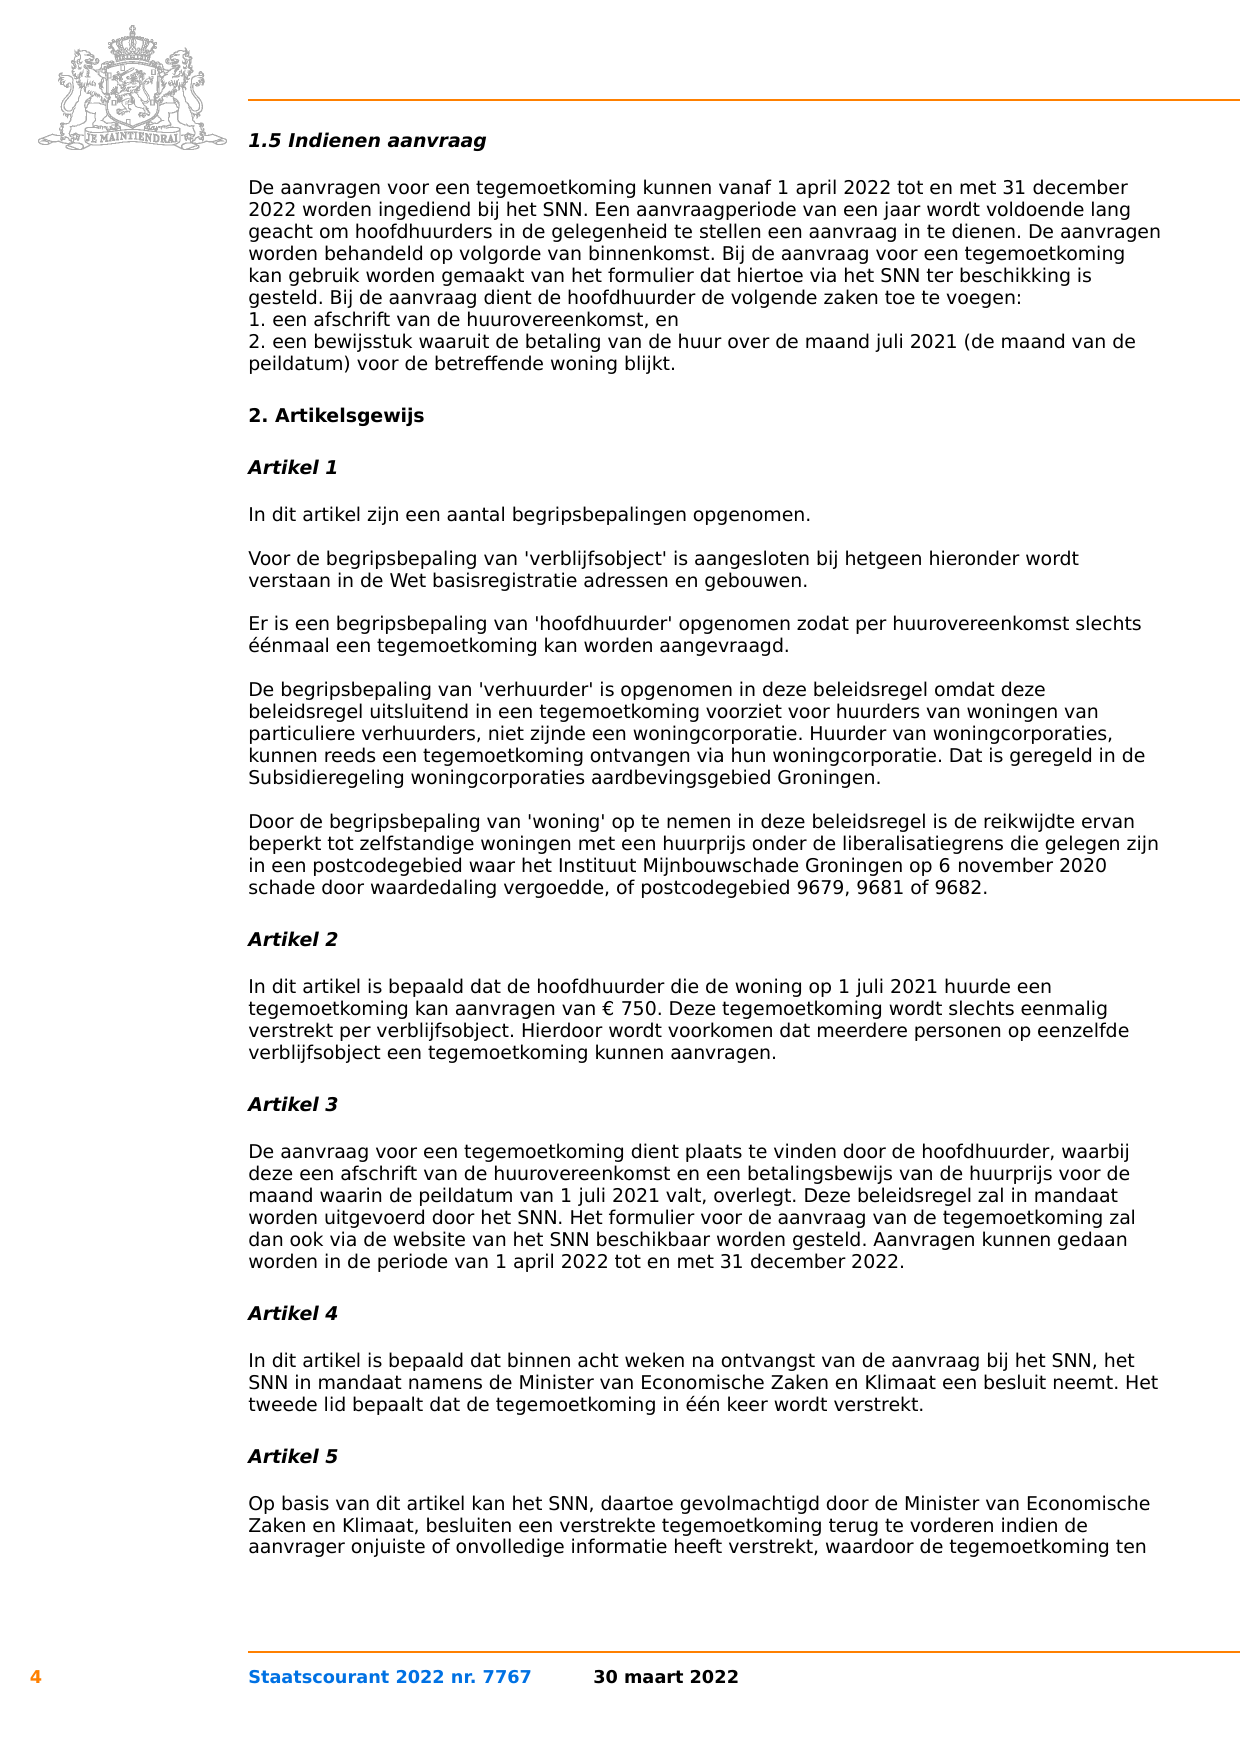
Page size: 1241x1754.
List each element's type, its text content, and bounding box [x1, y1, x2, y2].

subtitle 2. Artikelsgewijs [248, 405, 1163, 427]
subtitle Artikel 5 [248, 1446, 1163, 1467]
text Door de begripsbepaling van 'woning' op te nemen in deze beleidsregel is de reikwijdte ervan beperkt tot zelfstandige woningen met een huurprijs onder de liberalisatiegrens die gelegen zijn in een postcodegebied waar het Instituut Mijnbouwschade Groningen op 6 november 2020 schade door waardedaling vergoedde, of postcodegebied 9679, 9681 of 9682. [248, 811, 1163, 899]
subtitle 1.5 Indienen aanvraag [248, 130, 1163, 152]
text Er is een begripsbepaling van 'hoofdhuurder' opgenomen zodat per huurovereenkomst slechts éénmaal een tegemoetkoming kan worden aangevraagd. [248, 613, 1163, 657]
text De aanvraag voor een tegemoetkoming dient plaats te vinden door de hoofdhuurder, waarbij deze een afschrift van de huurovereenkomst en een betalingsbewijs van de huurprijs voor de maand waarin de peildatum van 1 juli 2021 valt, overlegt. Deze beleidsregel zal in mandaat worden uitgevoerd door het SNN. Het formulier voor de aanvraag van de tegemoetkoming zal dan ook via de website van het SNN beschikbaar worden gesteld. Aanvragen kunnen gedaan worden in de periode van 1 april 2022 tot en met 31 december 2022. [248, 1141, 1163, 1273]
text 2. een bewijsstuk waaruit de betaling van de huur over de maand juli 2021 (de maand van de peildatum) voor de betreffende woning blijkt. [248, 331, 1163, 375]
text In dit artikel zijn een aantal begripsbepalingen opgenomen. [248, 504, 1163, 526]
text De begripsbepaling van 'verhuurder' is opgenomen in deze beleidsregel omdat deze beleidsregel uitsluitend in een tegemoetkoming voorziet voor huurders van woningen van particuliere verhuurders, niet zijnde een woningcorporatie. Huurder van woningcorporaties, kunnen reeds een tegemoetkoming ontvangen via hun woningcorporatie. Dat is geregeld in de Subsidieregeling woningcorporaties aardbevingsgebied Groningen. [248, 679, 1163, 789]
subtitle Artikel 1 [248, 457, 1163, 479]
subtitle Artikel 2 [248, 929, 1163, 951]
text De aanvragen voor een tegemoetkoming kunnen vanaf 1 april 2022 tot en met 31 december 2022 worden ingediend bij het SNN. Een aanvraagperiode van een jaar wordt voldoende lang geacht om hoofdhuurders in de gelegenheid te stellen een aanvraag in te dienen. De aanvragen worden behandeld op volgorde van binnenkomst. Bij de aanvraag voor een tegemoetkoming kan gebruik worden gemaakt van het formulier dat hiertoe via het SNN ter beschikking is gesteld. Bij de aanvraag dient de hoofdhuurder de volgende zaken toe te voegen: [248, 177, 1163, 309]
text 1. een afschrift van de huurovereenkomst, en [248, 309, 1163, 331]
text In dit artikel is bepaald dat de hoofdhuurder die de woning op 1 juli 2021 huurde een tegemoetkoming kan aanvragen van € 750. Deze tegemoetkoming wordt slechts eenmalig verstrekt per verblijfsobject. Hierdoor wordt voorkomen dat meerdere personen op eenzelfde verblijfsobject een tegemoetkoming kunnen aanvragen. [248, 976, 1163, 1064]
text Op basis van dit artikel kan het SNN, daartoe gevolmachtigd door de Minister van Economische Zaken en Klimaat, besluiten een verstrekte tegemoetkoming terug te vorderen indien de aanvrager onjuiste of onvolledige informatie heeft verstrekt, waardoor de tegemoetkoming ten [248, 1492, 1163, 1558]
text Voor de begripsbepaling van 'verblijfsobject' is aangesloten bij hetgeen hieronder wordt verstaan in de Wet basisregistratie adressen en gebouwen. [248, 547, 1163, 591]
picture [38, 25, 227, 150]
text In dit artikel is bepaald dat binnen acht weken na ontvangst van de aanvraag bij het SNN, het SNN in mandaat namens de Minister van Economische Zaken en Klimaat een besluit neemt. Het tweede lid bepaalt dat de tegemoetkoming in één keer wordt verstrekt. [248, 1349, 1163, 1416]
subtitle Artikel 3 [248, 1094, 1163, 1116]
subtitle Artikel 4 [248, 1303, 1163, 1324]
